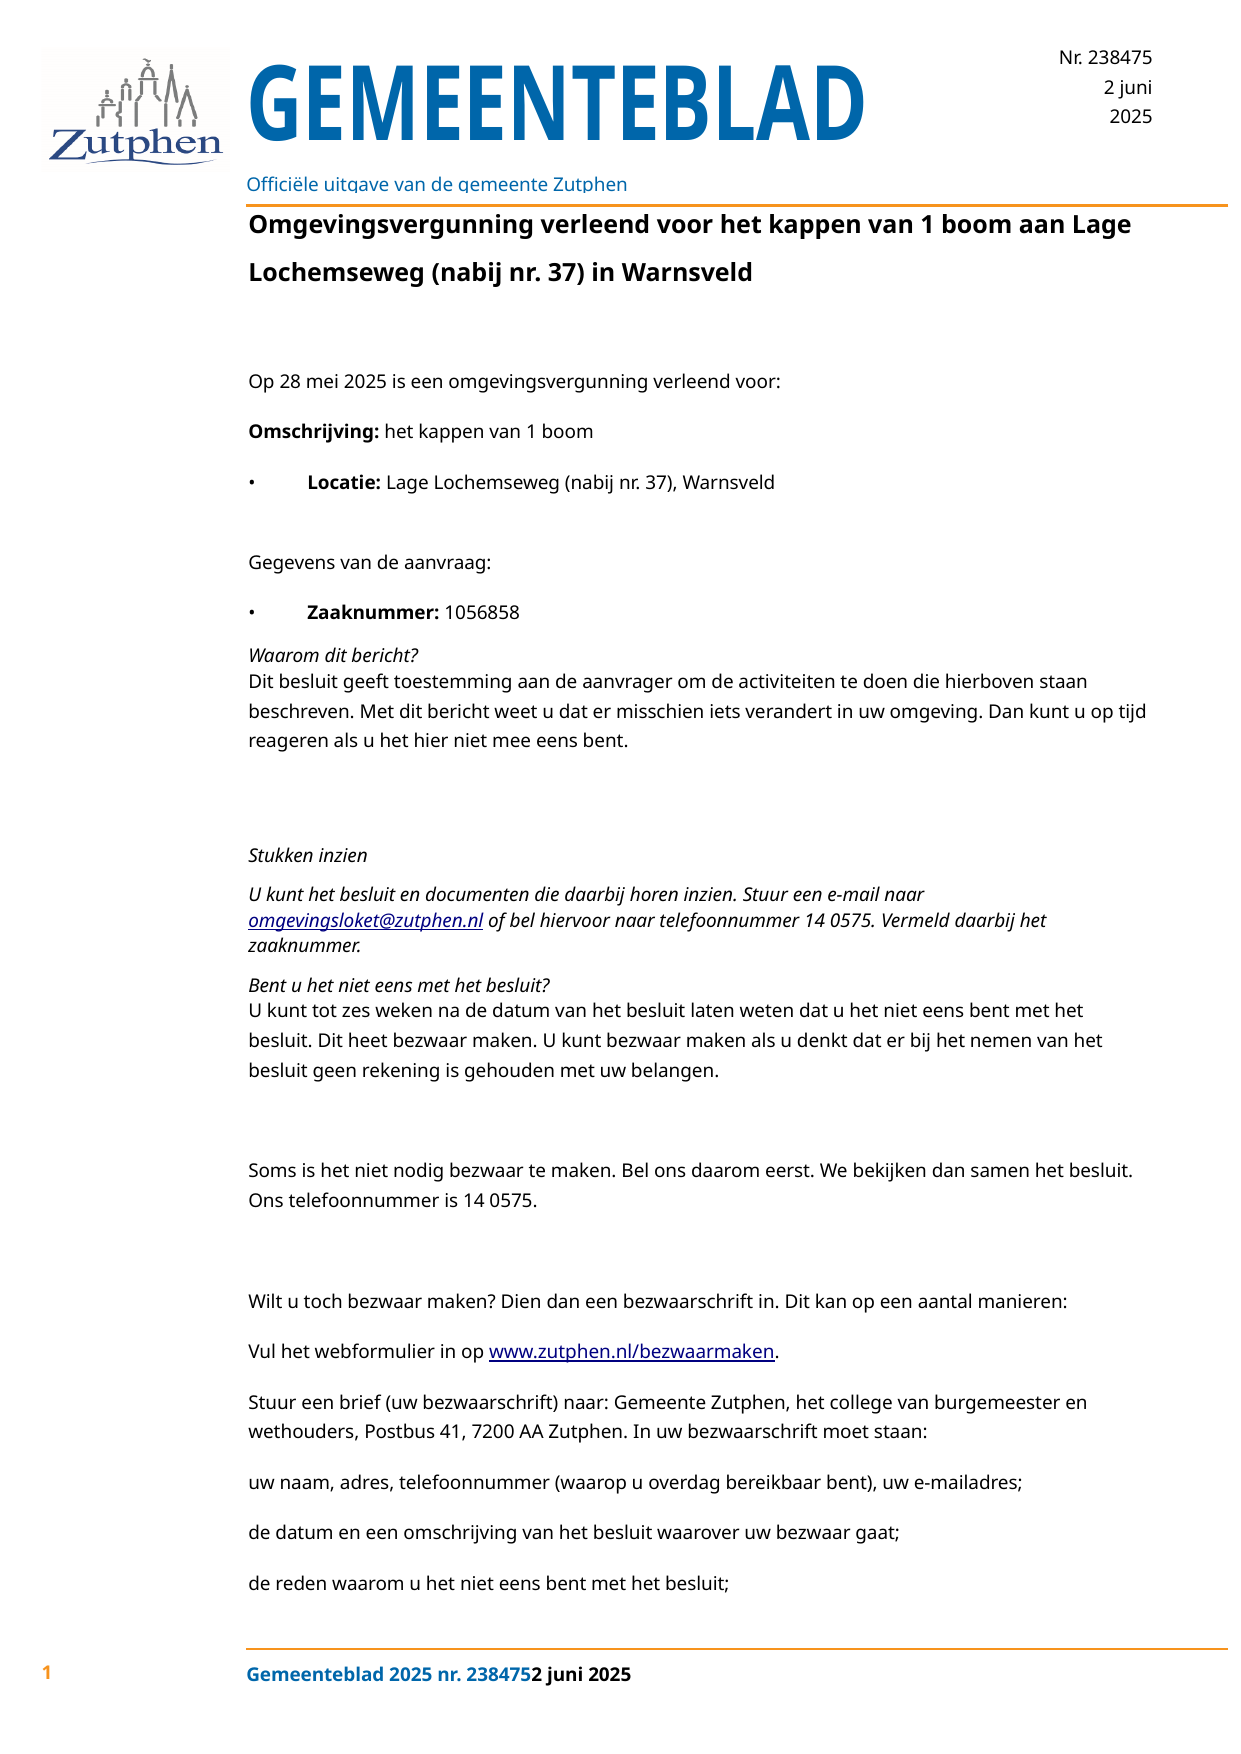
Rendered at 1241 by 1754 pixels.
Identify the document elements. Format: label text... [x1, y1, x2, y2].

text uw naam, adres, telefoonnummer (waarop u overdag bereikbaar bent), uw e-mailadres; [248, 1469, 1152, 1495]
text Wilt u toch bezwaar maken? Dien dan een bezwaarschrift in. Dit kan op een aantal manieren: [248, 1288, 1152, 1314]
text Omschrijving: het kappen van 1 boom [248, 419, 1152, 444]
text Stuur een brief (uw bezwaarschrift) naar: Gemeente Zutphen, het college van burgemeester en wethouders, Postbus 41, 7200 AA Zutphen. In uw bezwaarschrift moet staan: [248, 1389, 1152, 1444]
list Locatie: Lage Lochemseweg (nabij nr. 37), Warnsveld [248, 469, 1152, 495]
text Dit besluit geeft toestemming aan de aanvrager om de activiteiten te doen die hierboven staan beschreven. Met dit bericht weet u dat er misschien iets verandert in uw omgeving. Dan kunt u op tijd reageren als u het hier niet mee eens bent. [248, 668, 1152, 753]
list Zaaknummer: 1056858 [248, 599, 1152, 625]
text Soms is het niet nodig bezwaar te maken. Bel ons daarom eerst. We bekijken dan samen het besluit. Ons telefoonnummer is 14 0575. [248, 1158, 1152, 1213]
text Bent u het niet eens met het besluit? [248, 972, 1152, 998]
text Waarom dit bericht? [248, 643, 1152, 668]
text Gegevens van de aanvraag: [248, 549, 1152, 575]
text Vul het webformulier in op www.zutphen.nl/bezwaarmaken. [248, 1338, 1152, 1364]
text de reden waarom u het niet eens bent met het besluit; [248, 1570, 1152, 1596]
text Stukken inzien [248, 842, 1152, 868]
text Omgevingsvergunning verleend voor het kappen van 1 boom aan Lage Lochemseweg (nabij nr. 37) in Warnsveld [248, 207, 1152, 288]
text U kunt het besluit en documenten die daarbij horen inzien. Stuur een e-mail naar omgevingsloket@zutphen.nl of bel hiervoor naar telefoonnummer 14 0575. Vermeld daarbij het zaaknummer. [248, 881, 1152, 958]
text U kunt tot zes weken na de datum van het besluit laten weten dat u het niet eens bent met het besluit. Dit heet bezwaar maken. U kunt bezwaar maken als u denkt dat er bij het nemen van het besluit geen rekening is gehouden met uw belangen. [248, 998, 1152, 1083]
text Op 28 mei 2025 is een omgevingsvergunning verleend voor: [248, 368, 1152, 394]
picture [41, 47, 231, 172]
text de datum en een omschrijving van het besluit waarover uw bezwaar gaat; [248, 1519, 1152, 1545]
